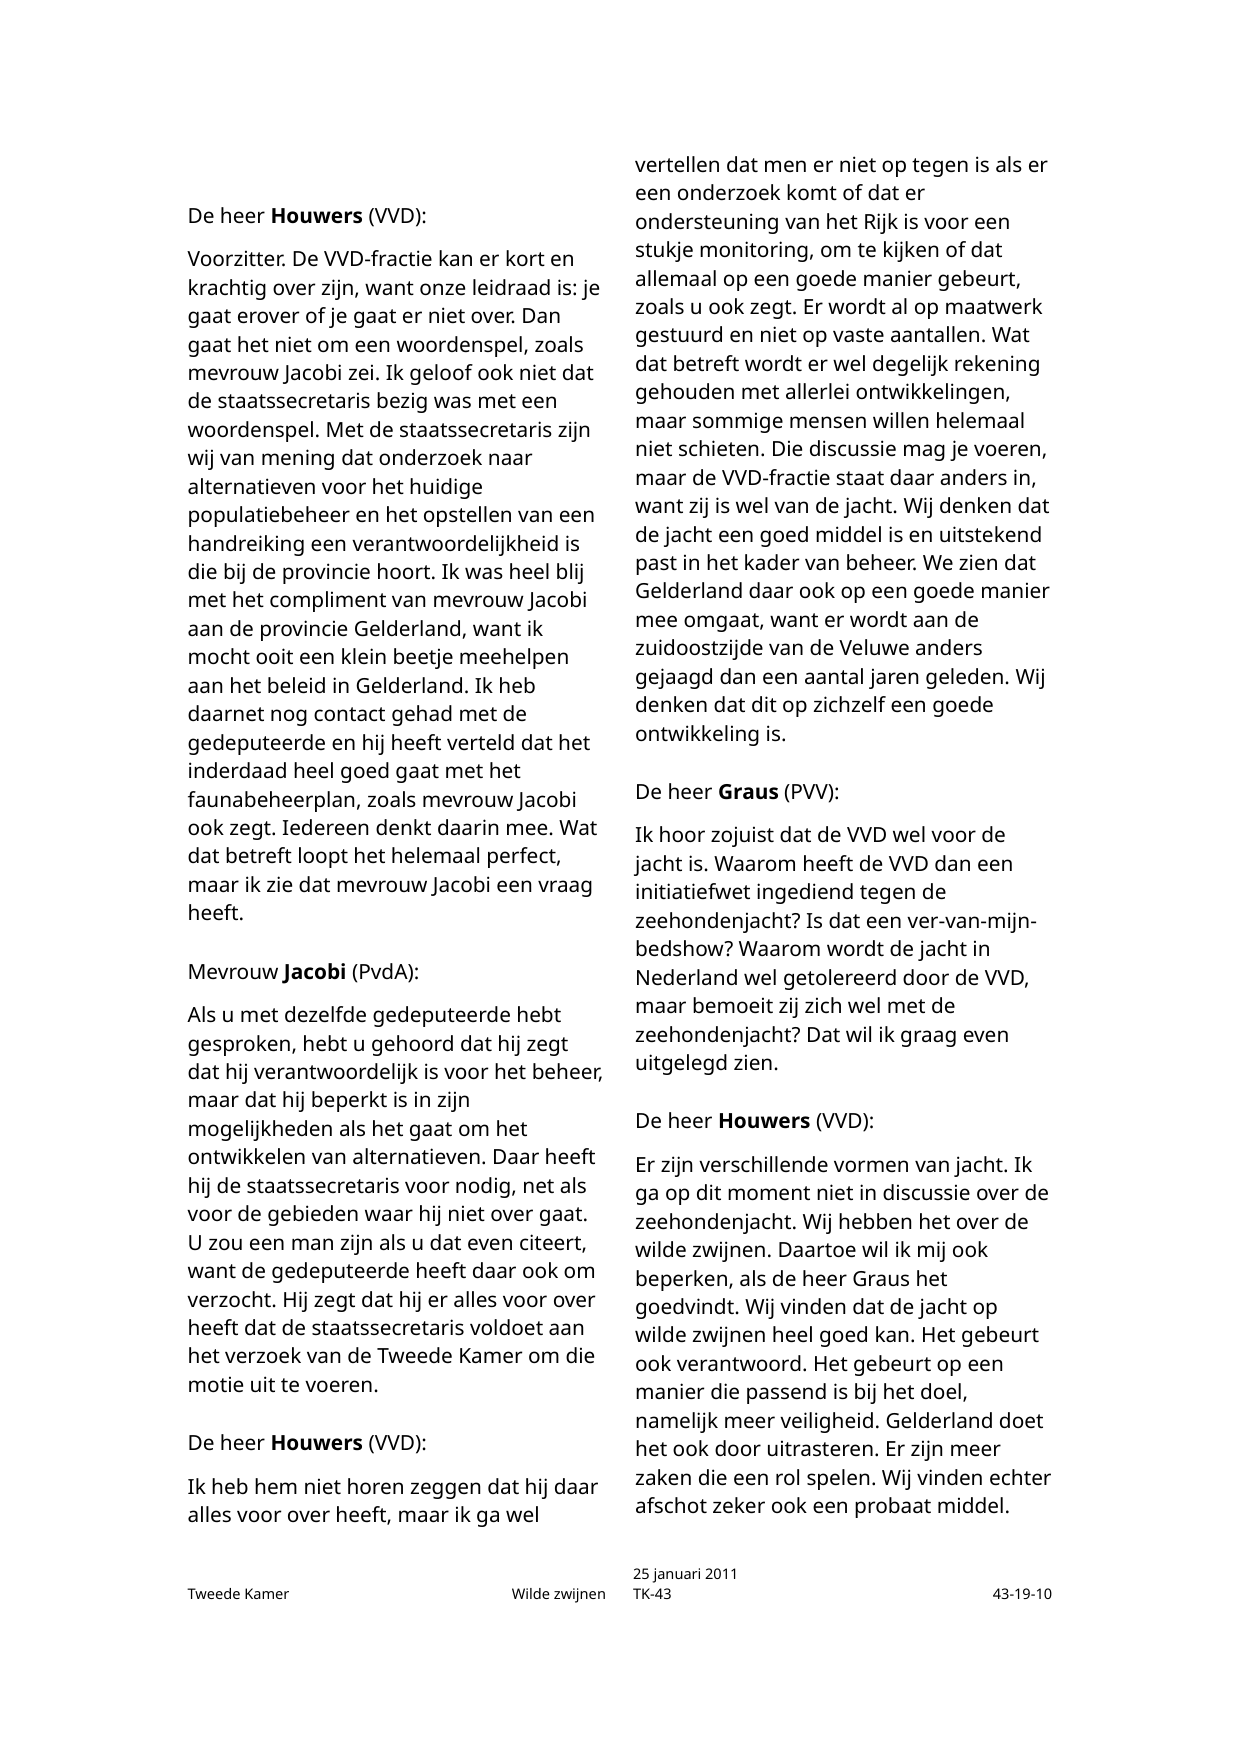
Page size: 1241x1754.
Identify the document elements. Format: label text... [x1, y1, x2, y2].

text De heer Houwers (VVD): [635, 1107, 1053, 1135]
text vertellen dat men er niet op tegen is als er een onderzoek komt of dat er ondersteuning van het Rijk is voor een stukje monitoring, om te kijken of dat allemaal op een goede manier gebeurt, zoals u ook zegt. Er wordt al op maatwerk gestuurd en niet op vaste aantallen. Wat dat betreft wordt er wel degelijk rekening gehouden met allerlei ontwikkelingen, maar sommige mensen willen helemaal niet schieten. Die discussie mag je voeren, maar de VVD-fractie staat daar anders in, want zij is wel van de jacht. Wij denken dat de jacht een goed middel is en uitstekend past in het kader van beheer. We zien dat Gelderland daar ook op een goede manier mee omgaat, want er wordt aan de zuidoostzijde van de Veluwe anders gejaagd dan een aantal jaren geleden. Wij denken dat dit op zichzelf een goede ontwikkeling is. [635, 150, 1053, 747]
text  [187, 150, 605, 178]
text Voorzitter. De VVD-fractie kan er kort en krachtig over zijn, want onze leidraad is: je gaat erover of je gaat er niet over. Dan gaat het niet om een woordenspel, zoals mevrouw Jacobi zei. Ik geloof ook niet dat de staatssecretaris bezig was met een woordenspel. Met de staatssecretaris zijn wij van mening dat onderzoek naar alternatieven voor het huidige populatiebeheer en het opstellen van een handreiking een verantwoordelijkheid is die bij de provincie hoort. Ik was heel blij met het compliment van mevrouw Jacobi aan de provincie Gelderland, want ik mocht ooit een klein beetje meehelpen aan het beleid in Gelderland. Ik heb daarnet nog contact gehad met de gedeputeerde en hij heeft verteld dat het inderdaad heel goed gaat met het faunabeheerplan, zoals mevrouw Jacobi ook zegt. Iedereen denkt daarin mee. Wat dat betreft loopt het helemaal perfect, maar ik zie dat mevrouw Jacobi een vraag heeft. [187, 244, 605, 927]
text De heer Houwers (VVD): [187, 1428, 605, 1457]
text Als u met dezelfde gedeputeerde hebt gesproken, hebt u gehoord dat hij zegt dat hij verantwoordelijk is voor het beheer, maar dat hij beperkt is in zijn mogelijkheden als het gaat om het ontwikkelen van alternatieven. Daar heeft hij de staatssecretaris voor nodig, net als voor de gebieden waar hij niet over gaat. U zou een man zijn als u dat even citeert, want de gedeputeerde heeft daar ook om verzocht. Hij zegt dat hij er alles voor over heeft dat de staatssecretaris voldoet aan het verzoek van de Tweede Kamer om die motie uit te voeren. [187, 1000, 605, 1398]
text Ik hoor zojuist dat de VVD wel voor de jacht is. Waarom heeft de VVD dan een initiatiefwet ingediend tegen de zeehondenjacht? Is dat een ver-van-mijn-bedshow? Waarom wordt de jacht in Nederland wel getolereerd door de VVD, maar bemoeit zij zich wel met de zeehondenjacht? Dat wil ik graag even uitgelegd zien. [635, 821, 1053, 1077]
text De heer Houwers (VVD): [187, 201, 605, 229]
text Er zijn verschillende vormen van jacht. Ik ga op dit moment niet in discussie over de zeehondenjacht. Wij hebben het over de wilde zwijnen. Daartoe wil ik mij ook beperken, als de heer Graus het goedvindt. Wij vinden dat de jacht op wilde zwijnen heel goed kan. Het gebeurt ook verantwoord. Het gebeurt op een manier die passend is bij het doel, namelijk meer veiligheid. Gelderland doet het ook door uitrasteren. Er zijn meer zaken die een rol spelen. Wij vinden echter afschot zeker ook een probaat middel. [635, 1150, 1053, 1520]
text De heer Graus (PVV): [635, 777, 1053, 806]
text Ik heb hem niet horen zeggen dat hij daar alles voor over heeft, maar ik ga wel [187, 1472, 605, 1529]
text Mevrouw Jacobi (PvdA): [187, 957, 605, 985]
